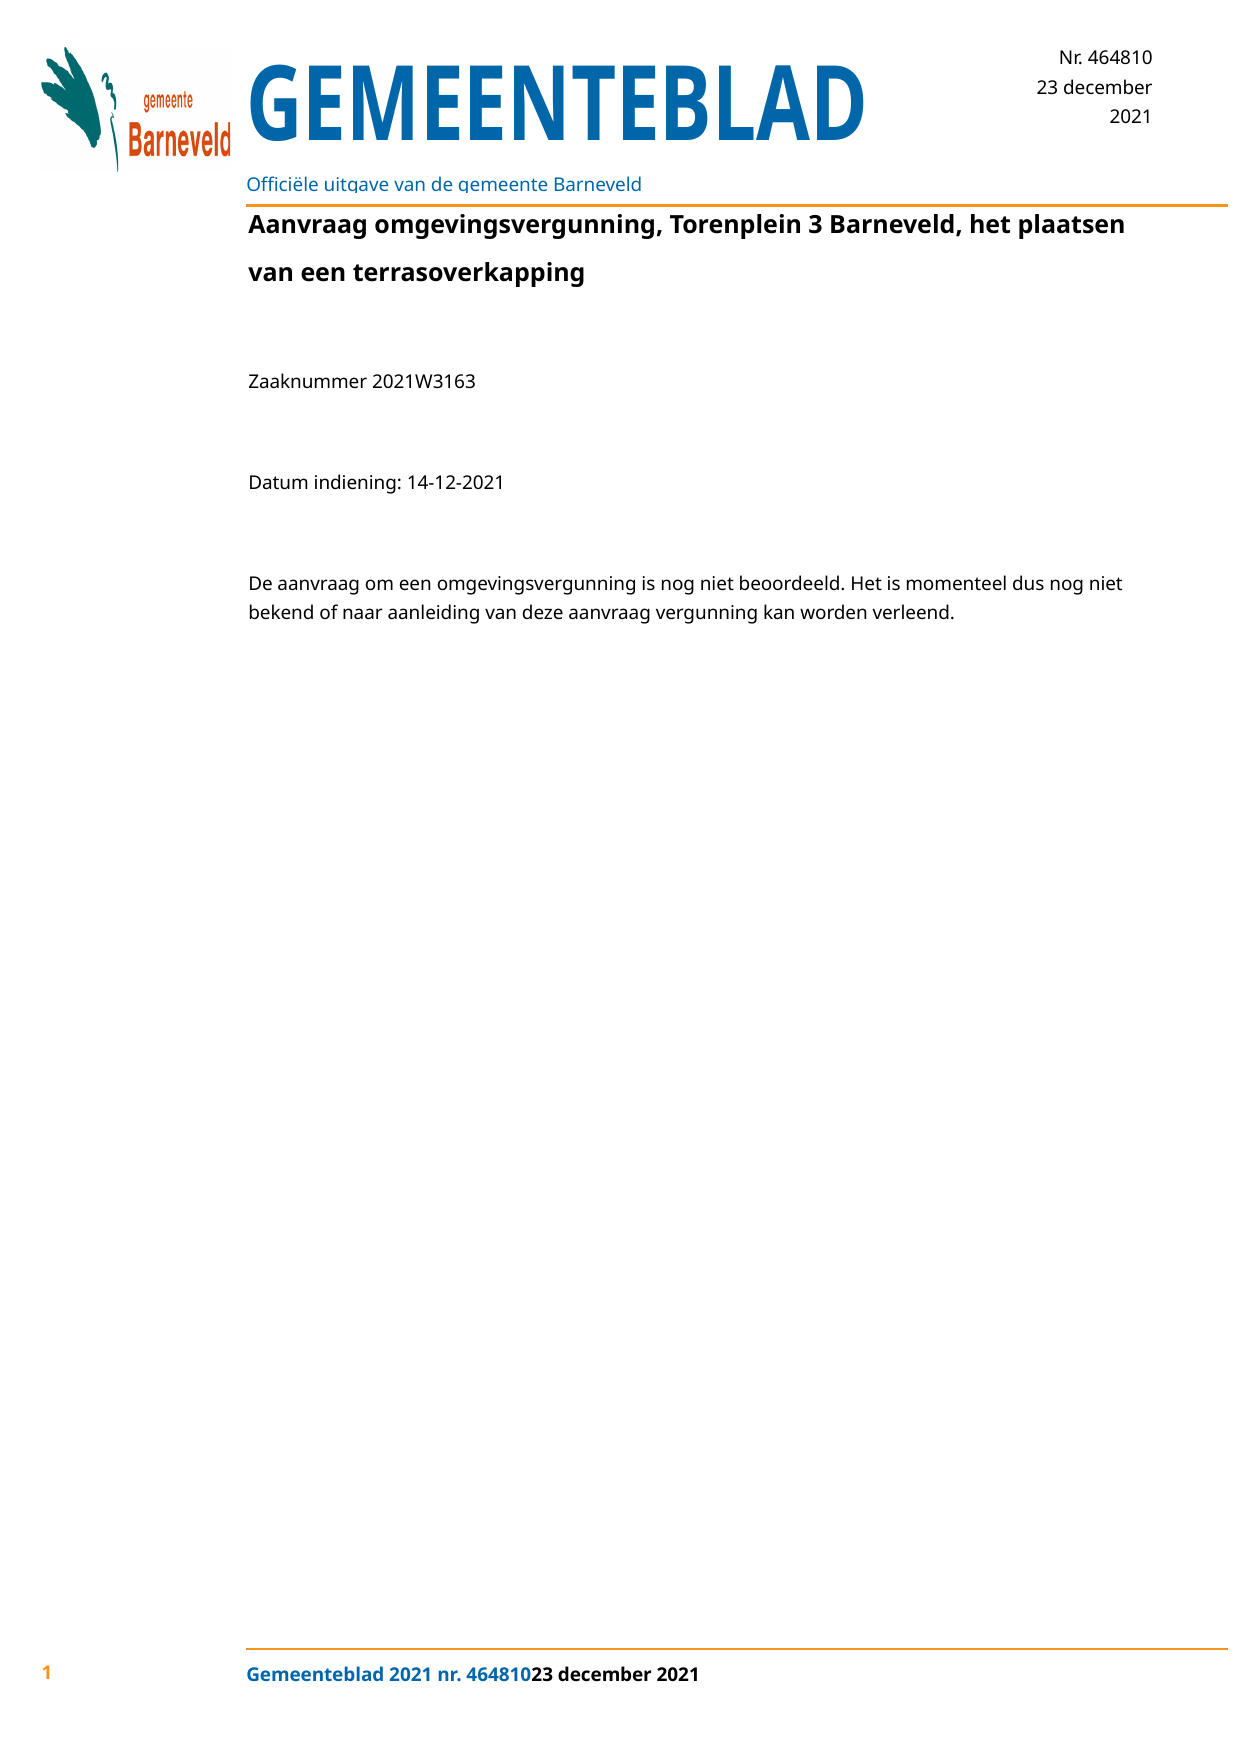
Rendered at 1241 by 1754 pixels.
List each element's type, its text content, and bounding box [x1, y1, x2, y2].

text De aanvraag om een omgevingsvergunning is nog niet beoordeeld. Het is momenteel dus nog niet bekend of naar aanleiding van deze aanvraag vergunning kan worden verleend. [248, 570, 1152, 625]
text Aanvraag omgevingsvergunning, Torenplein 3 Barneveld, het plaatsen van een terrasoverkapping [248, 207, 1152, 288]
picture [41, 47, 231, 172]
text Datum indiening: 14-12-2021 [248, 469, 1152, 495]
text Zaaknummer 2021W3163 [248, 368, 1152, 394]
